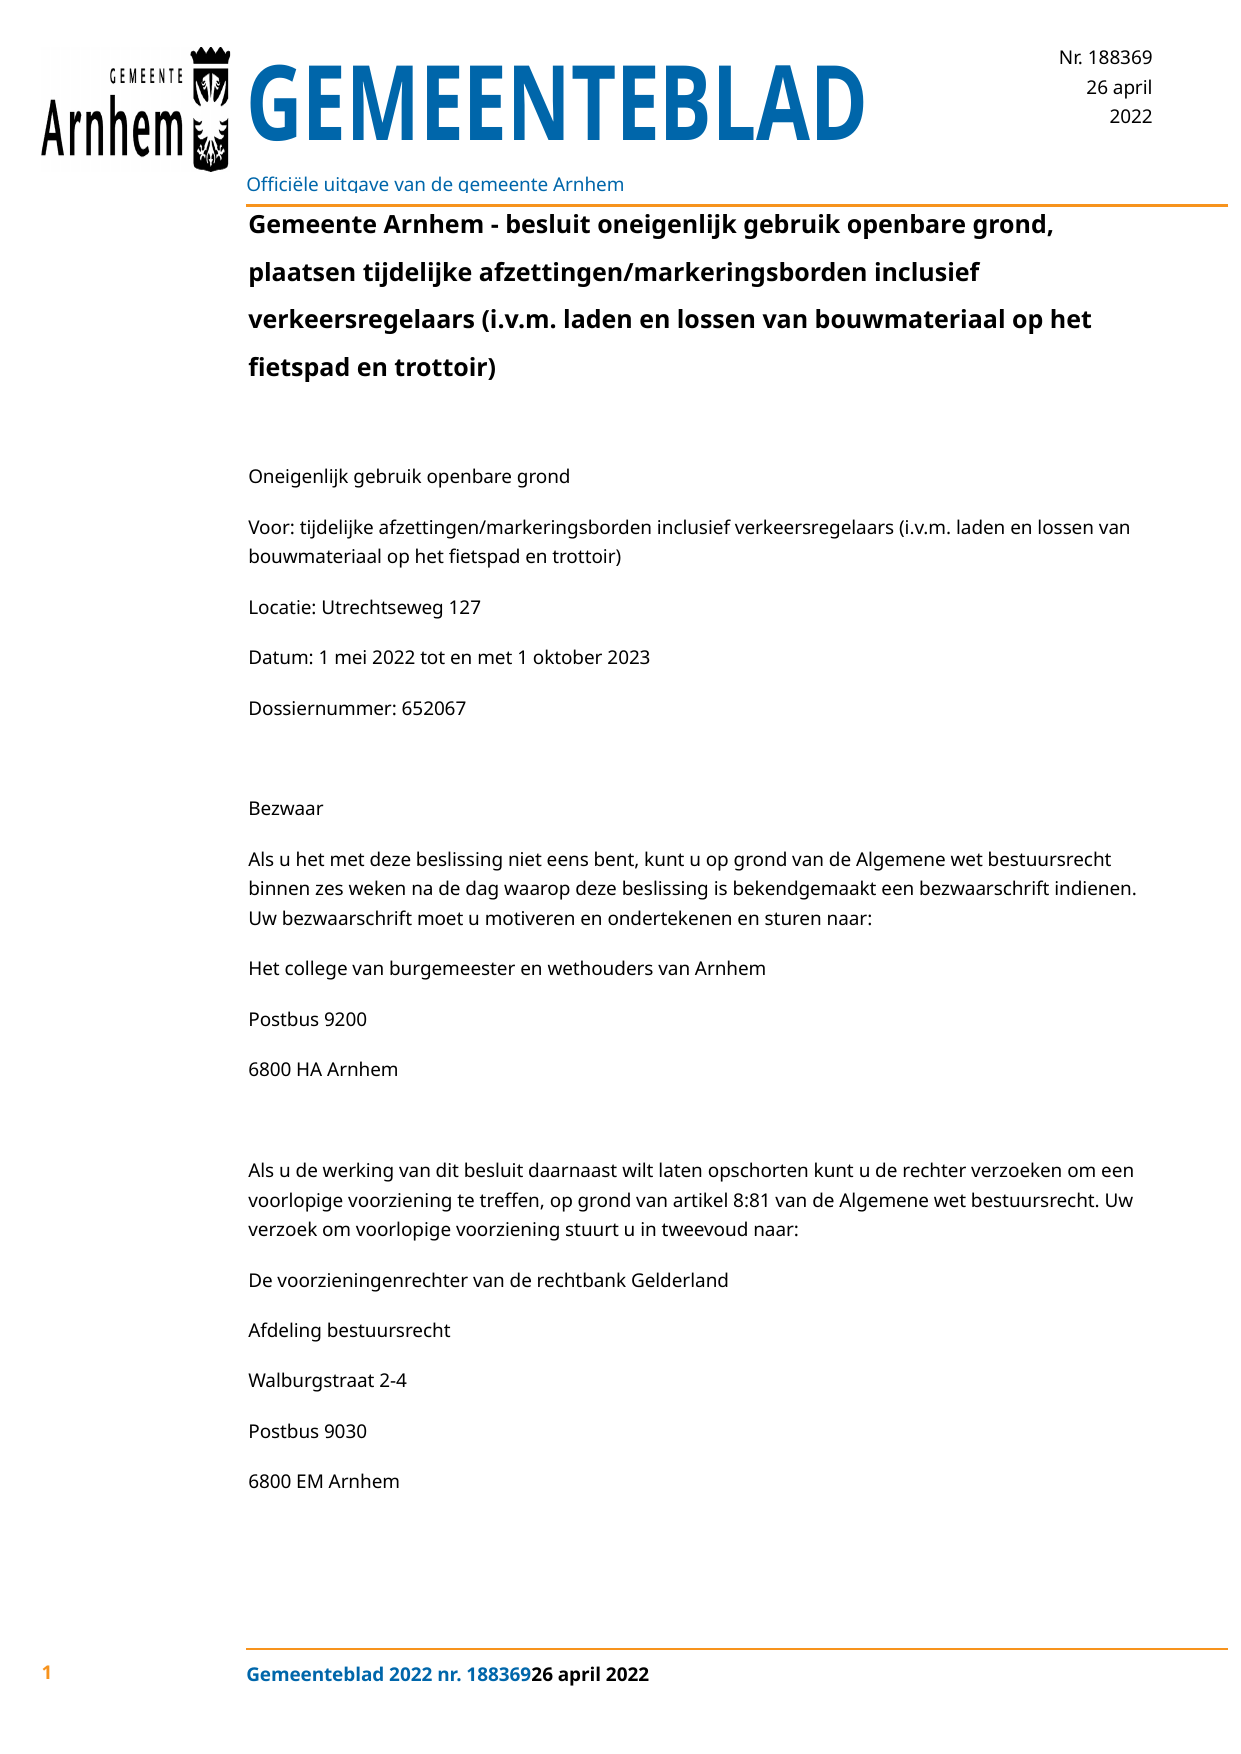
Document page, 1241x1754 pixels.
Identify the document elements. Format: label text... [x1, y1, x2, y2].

text Het college van burgemeester en wethouders van Arnhem [248, 956, 1152, 981]
text Bezwaar [248, 796, 1152, 821]
text Gemeente Arnhem - besluit oneigenlijk gebruik openbare grond, plaatsen tijdelijke afzettingen/markeringsborden inclusief verkeersregelaars (i.v.m. laden en lossen van bouwmateriaal op het fietspad en trottoir) [248, 207, 1152, 384]
text Als u de werking van dit besluit daarnaast wilt laten opschorten kunt u de rechter verzoeken om een voorlopige voorziening te treffen, op grond van artikel 8:81 van de Algemene wet bestuursrecht. Uw verzoek om voorlopige voorziening stuurt u in tweevoud naar: [248, 1157, 1152, 1242]
text Walburgstraat 2-4 [248, 1368, 1152, 1393]
text Postbus 9030 [248, 1418, 1152, 1444]
text Datum: 1 mei 2022 tot en met 1 oktober 2023 [248, 644, 1152, 670]
text 6800 HA Arnhem [248, 1056, 1152, 1082]
text Oneigenlijk gebruik openbare grond [248, 463, 1152, 489]
text Postbus 9200 [248, 1006, 1152, 1032]
text Afdeling bestuursrecht [248, 1317, 1152, 1343]
text 6800 EM Arnhem [248, 1468, 1152, 1494]
text Voor: tijdelijke afzettingen/markeringsborden inclusief verkeersregelaars (i.v.m. laden en lossen van bouwmateriaal op het fietspad en trottoir) [248, 514, 1152, 569]
text Dossiernummer: 652067 [248, 695, 1152, 721]
picture [41, 47, 231, 172]
text Locatie: Utrechtseweg 127 [248, 594, 1152, 620]
text Als u het met deze beslissing niet eens bent, kunt u op grond van de Algemene wet bestuursrecht binnen zes weken na de dag waarop deze beslissing is bekendgemaakt een bezwaarschrift indienen. Uw bezwaarschrift moet u motiveren en ondertekenen en sturen naar: [248, 846, 1152, 931]
text De voorzieningenrechter van de rechtbank Gelderland [248, 1267, 1152, 1293]
